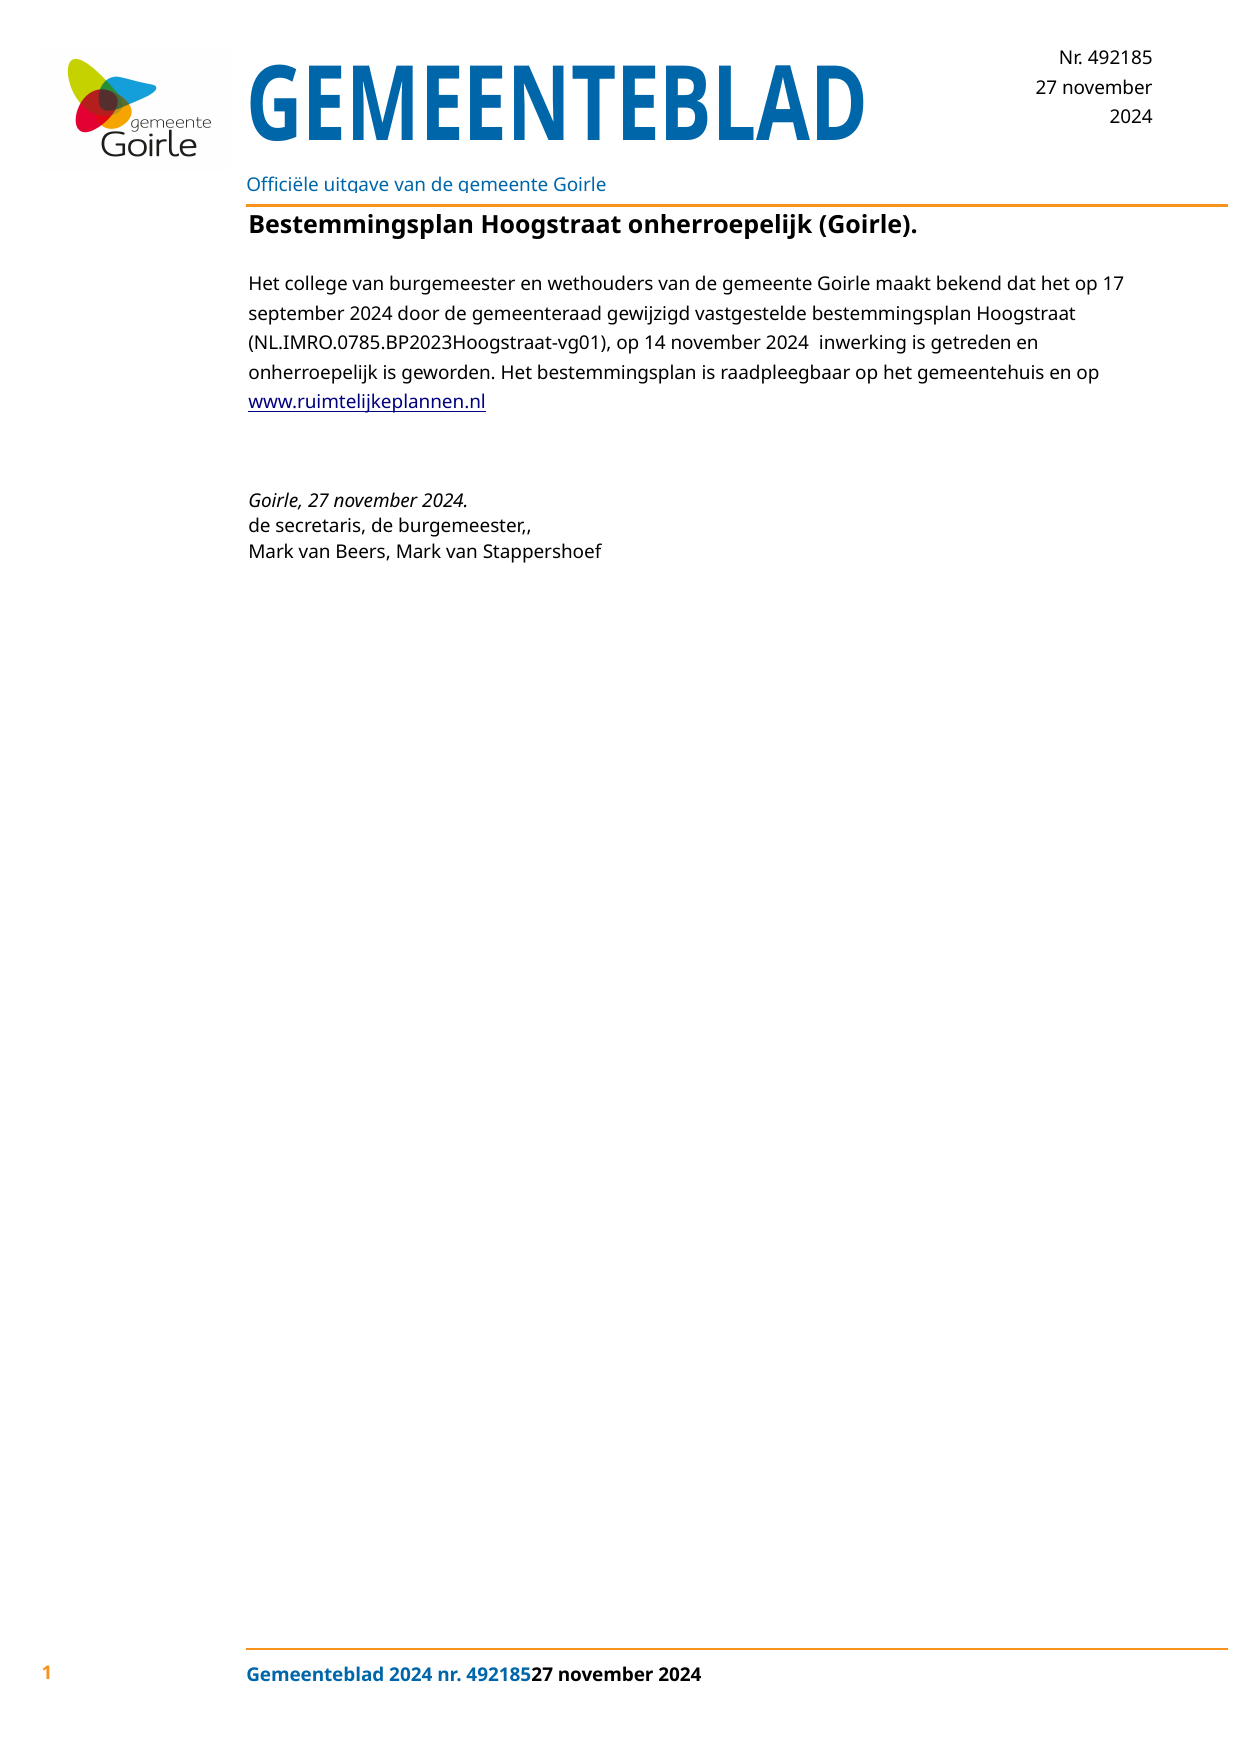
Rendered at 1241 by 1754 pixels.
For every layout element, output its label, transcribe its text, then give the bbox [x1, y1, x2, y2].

text Goirle, 27 november 2024. [248, 487, 1152, 513]
picture [41, 47, 231, 172]
text Mark van Beers, Mark van Stappershoef [248, 538, 1152, 564]
text de secretaris, de burgemeester,, [248, 513, 1152, 538]
text Bestemmingsplan Hoogstraat onherroepelijk (Goirle). [248, 207, 1152, 241]
text Het college van burgemeester en wethouders van de gemeente Goirle maakt bekend dat het op 17 september 2024 door de gemeenteraad gewijzigd vastgestelde bestemmingsplan Hoogstraat (NL.IMRO.0785.BP2023Hoogstraat-vg01), op 14 november 2024 inwerking is getreden en onherroepelijk is geworden. Het bestemmingsplan is raadpleegbaar op het gemeentehuis en op www.ruimtelijkeplannen.nl [248, 270, 1152, 414]
